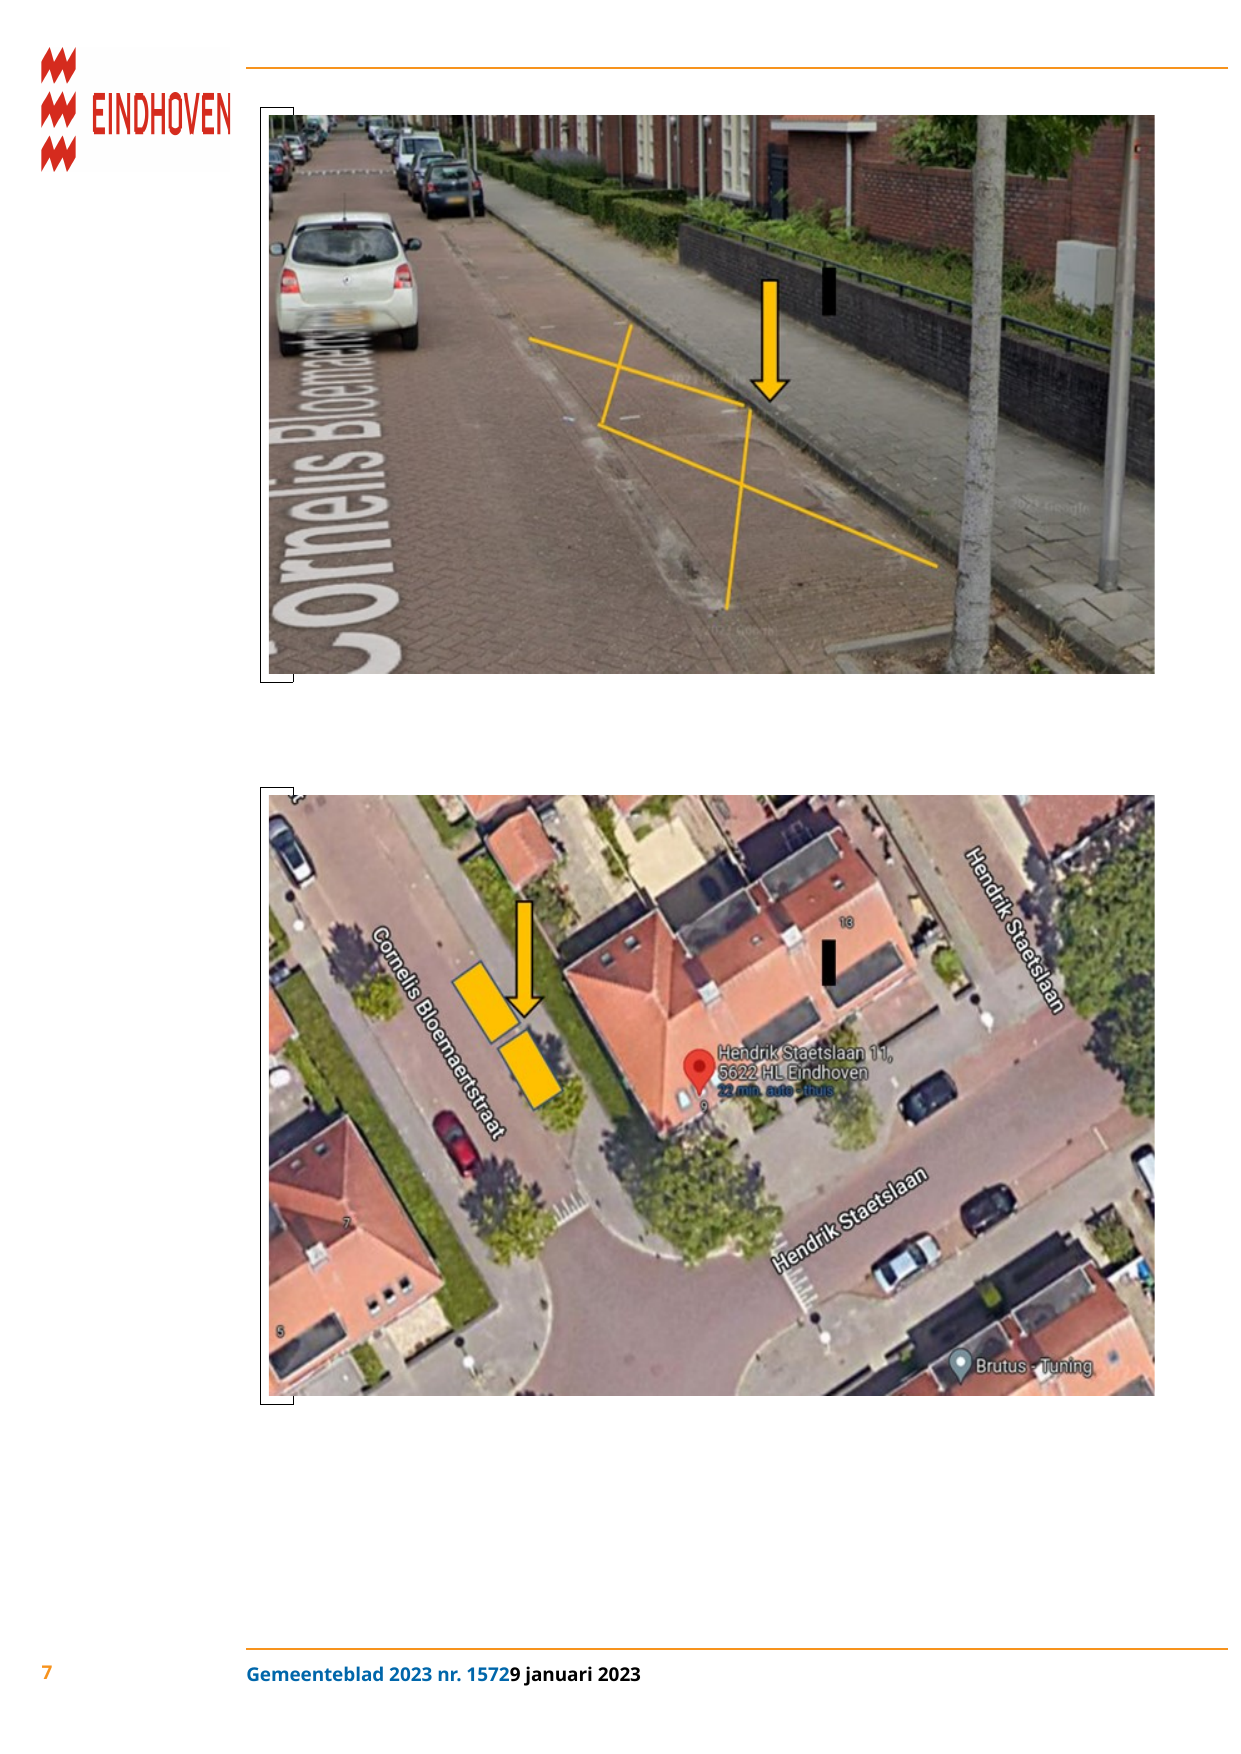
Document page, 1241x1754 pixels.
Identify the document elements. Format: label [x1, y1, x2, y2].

picture [41, 47, 231, 172]
picture [268, 795, 1155, 1396]
picture [268, 115, 1155, 674]
